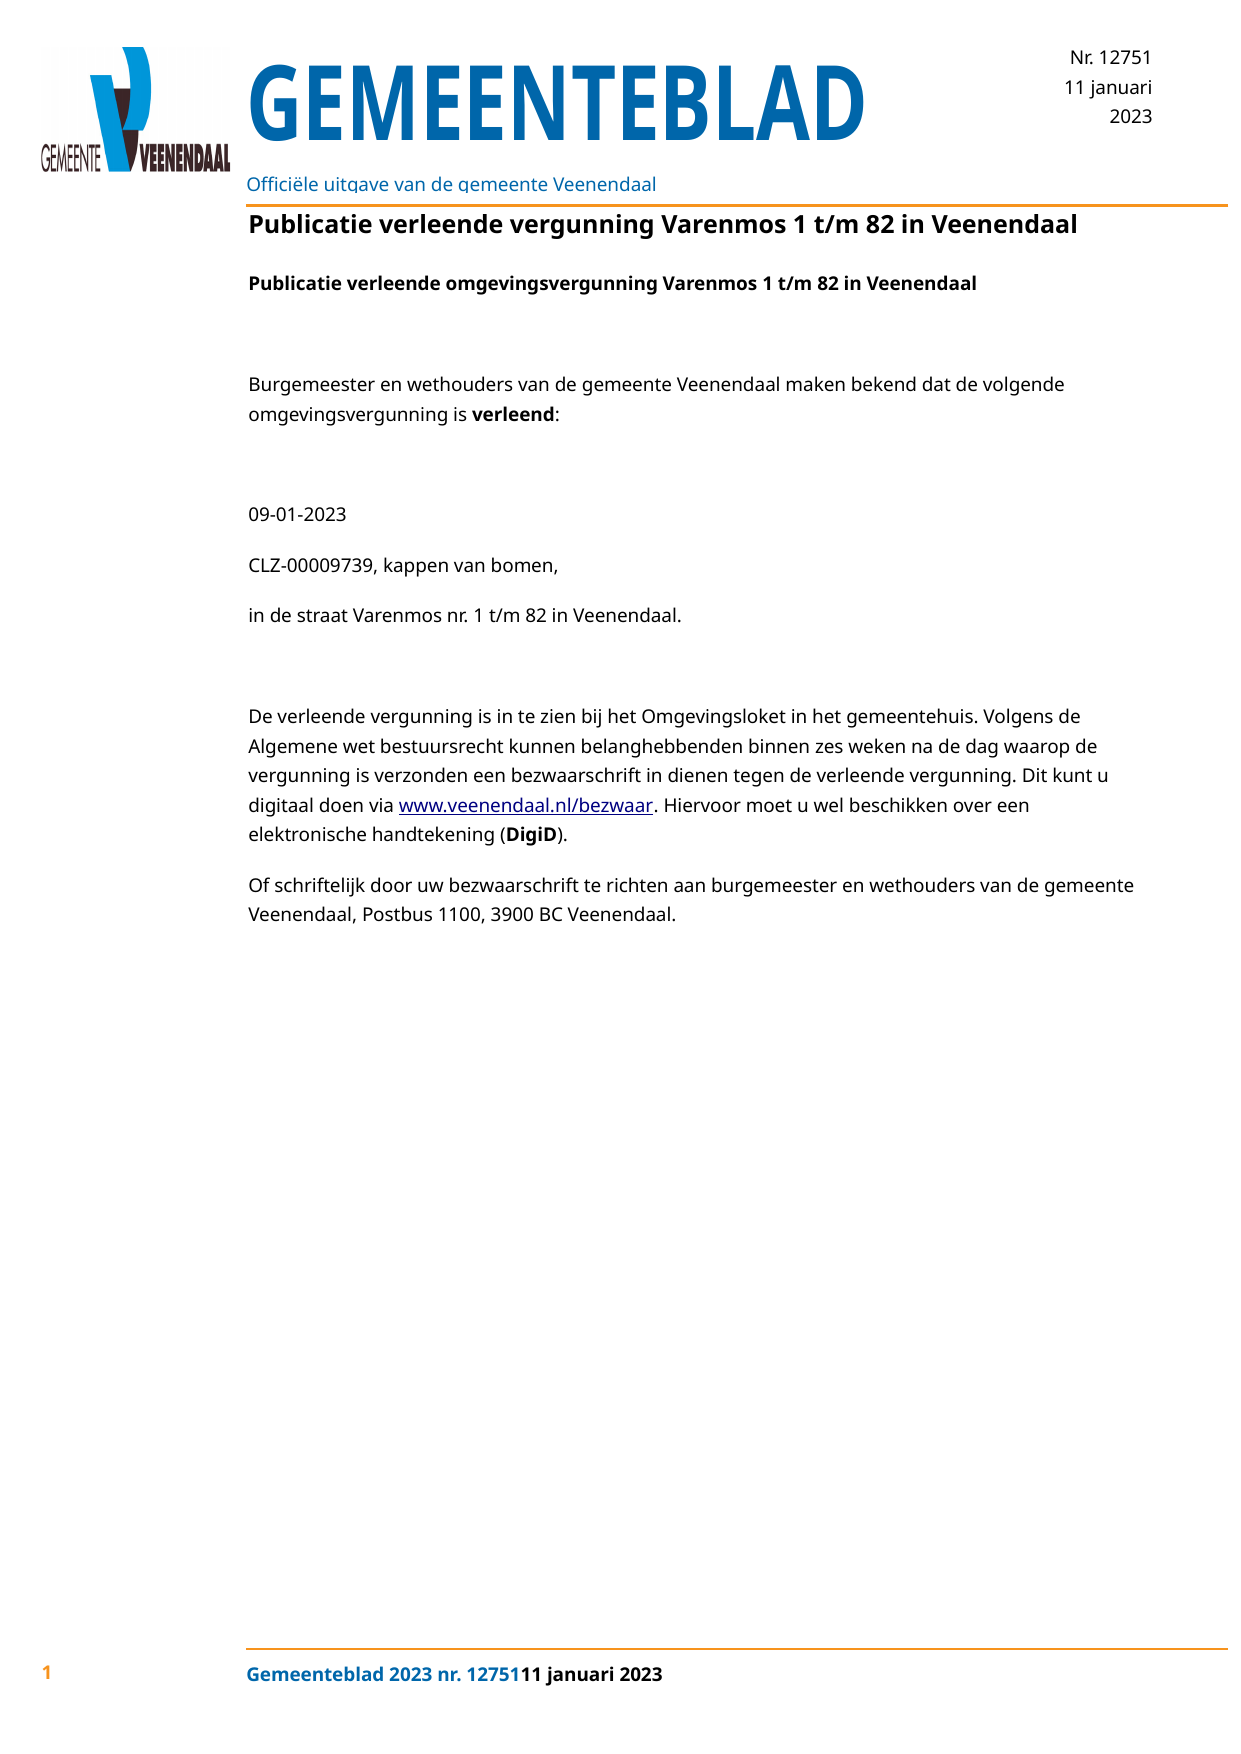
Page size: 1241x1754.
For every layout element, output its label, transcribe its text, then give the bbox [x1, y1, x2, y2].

picture [123, 47, 231, 172]
text De verleende vergunning is in te zien bij het Omgevingsloket in het gemeentehuis. Volgens de Algemene wet bestuursrecht kunnen belanghebbenden binnen zes weken na de dag waarop de vergunning is verzonden een bezwaarschrift in dienen tegen de verleende vergunning. Dit kunt u digitaal doen via www.veenendaal.nl/bezwaar. Hiervoor moet u wel beschikken over een elektronische handtekening (DigiD). [248, 703, 1152, 847]
text Of schriftelijk door uw bezwaarschrift te richten aan burgemeester en wethouders van de gemeente Veenendaal, Postbus 1100, 3900 BC Veenendaal. [248, 872, 1152, 927]
text Burgemeester en wethouders van de gemeente Veenendaal maken bekend dat de volgende omgevingsvergunning is verleend: [248, 371, 1152, 426]
text CLZ-00009739, kappen van bomen, [248, 552, 1152, 578]
text Publicatie verleende omgevingsvergunning Varenmos 1 t/m 82 in Veenendaal [248, 270, 1152, 296]
text 09-01-2023 [248, 502, 1152, 527]
text in de straat Varenmos nr. 1 t/m 82 in Veenendaal. [248, 602, 1152, 628]
text Publicatie verleende vergunning Varenmos 1 t/m 82 in Veenendaal [248, 207, 1152, 241]
picture [41, 47, 130, 172]
